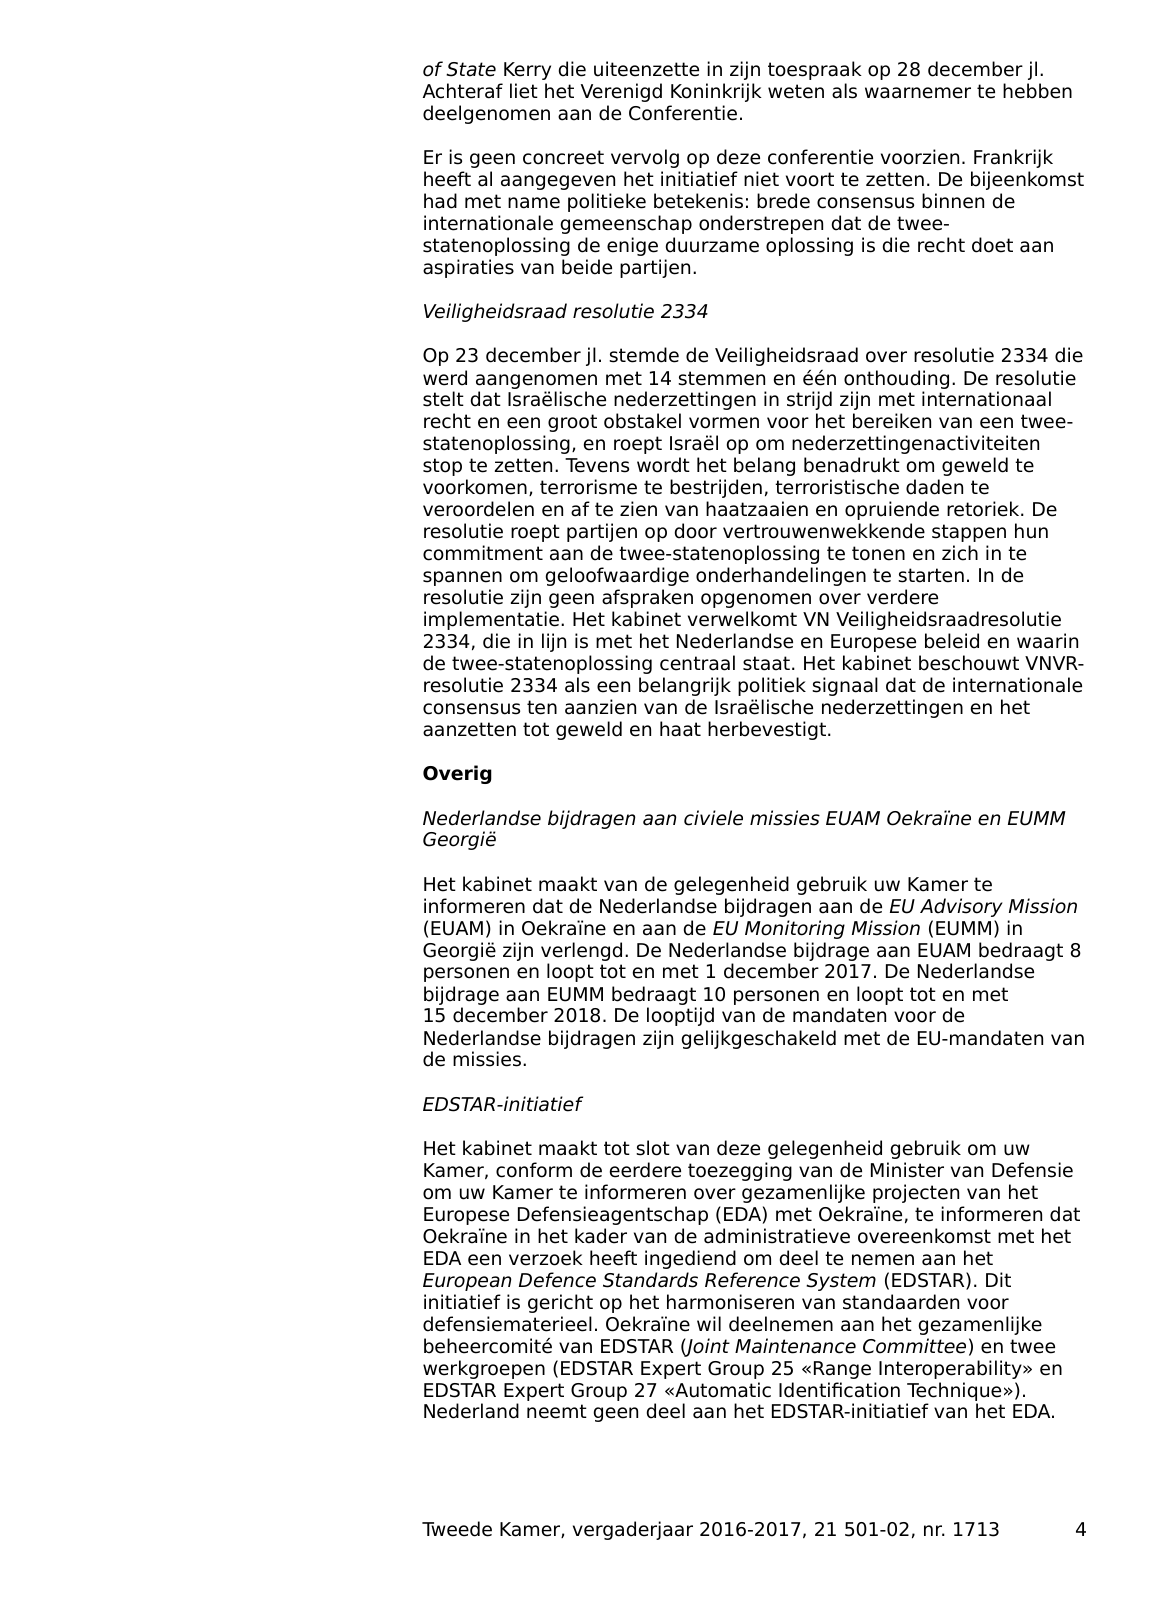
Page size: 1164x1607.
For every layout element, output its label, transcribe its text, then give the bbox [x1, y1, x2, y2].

subtitle Veiligheidsraad resolutie 2334 [422, 301, 1087, 323]
text Het kabinet maakt tot slot van deze gelegenheid gebruik om uw Kamer, conform de eerdere toezegging van de Minister van Defensie om uw Kamer te informeren over gezamenlijke projecten van het Europese Defensieagentschap (EDA) met Oekraïne, te informeren dat Oekraïne in het kader van de administratieve overeenkomst met het EDA een verzoek heeft ingediend om deel te nemen aan het European Defence Standards Reference System (EDSTAR). Dit initiatief is gericht op het harmoniseren van standaarden voor defensiematerieel. Oekraïne wil deelnemen aan het gezamenlijke beheercomité van EDSTAR (Joint Maintenance Committee) en twee werkgroepen (EDSTAR Expert Group 25 «Range Interoperability» en EDSTAR Expert Group 27 «Automatic Identification Technique»). Nederland neemt geen deel aan het EDSTAR-initiatief van het EDA. [422, 1138, 1087, 1423]
subtitle EDSTAR-initiatief [422, 1093, 1087, 1116]
subtitle Nederlandse bijdragen aan civiele missies EUAM Oekraïne en EUMM Georgië [422, 807, 1087, 851]
text Op 23 december jl. stemde de Veiligheidsraad over resolutie 2334 die werd aangenomen met 14 stemmen en één onthouding. De resolutie stelt dat Israëlische nederzettingen in strijd zijn met internationaal recht en een groot obstakel vormen voor het bereiken van een twee-statenoplossing, en roept Israël op om nederzettingenactiviteiten stop te zetten. Tevens wordt het belang benadrukt om geweld te voorkomen, terrorisme te bestrijden, terroristische daden te veroordelen en af te zien van haatzaaien en opruiende retoriek. De resolutie roept partijen op door vertrouwenwekkende stappen hun commitment aan de twee-statenoplossing te tonen en zich in te spannen om geloofwaardige onderhandelingen te starten. In de resolutie zijn geen afspraken opgenomen over verdere implementatie. Het kabinet verwelkomt VN Veiligheidsraadresolutie 2334, die in lijn is met het Nederlandse en Europese beleid en waarin de twee-statenoplossing centraal staat. Het kabinet beschouwt VNVR-resolutie 2334 als een belangrijk politiek signaal dat de internationale consensus ten aanzien van de Israëlische nederzettingen en het aanzetten tot geweld en haat herbevestigt. [422, 345, 1087, 741]
text Het kabinet maakt van de gelegenheid gebruik uw Kamer te informeren dat de Nederlandse bijdragen aan de EU Advisory Mission (EUAM) in Oekraïne en aan de EU Monitoring Mission (EUMM) in Georgië zijn verlengd. De Nederlandse bijdrage aan EUAM bedraagt 8 personen en loopt tot en met 1 december 2017. De Nederlandse bijdrage aan EUMM bedraagt 10 personen en loopt tot en met 15 december 2018. De looptijd van de mandaten voor de Nederlandse bijdragen zijn gelijkgeschakeld met de EU-mandaten van de missies. [422, 873, 1087, 1071]
subtitle Overig [422, 763, 1087, 785]
text Er is geen concreet vervolg op deze conferentie voorzien. Frankrijk heeft al aangegeven het initiatief niet voort te zetten. De bijeenkomst had met name politieke betekenis: brede consensus binnen de internationale gemeenschap onderstrepen dat de twee-statenoplossing de enige duurzame oplossing is die recht doet aan aspiraties van beide partijen. [422, 147, 1087, 279]
text of State Kerry die uiteenzette in zijn toespraak op 28 december jl. Achteraf liet het Verenigd Koninkrijk weten als waarnemer te hebben deelgenomen aan de Conferentie. [422, 59, 1087, 125]
